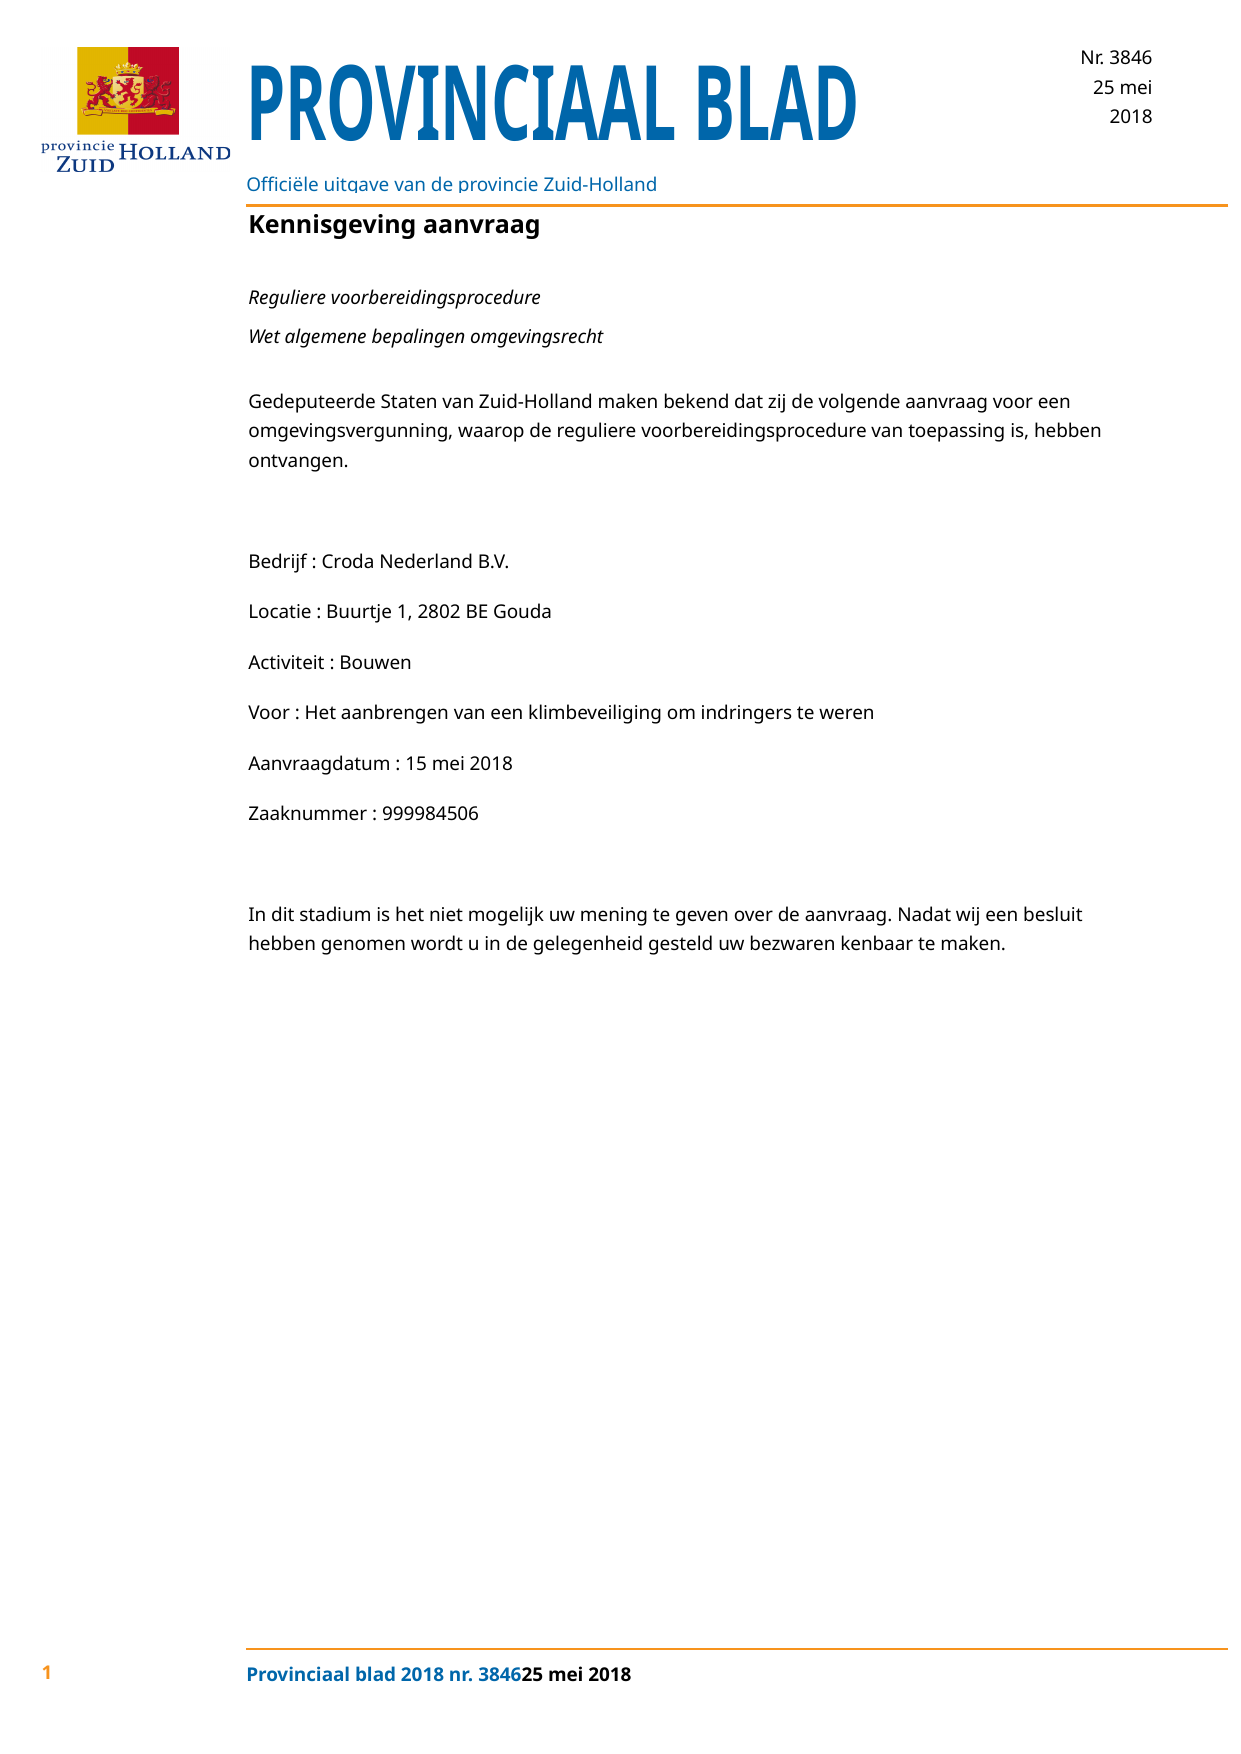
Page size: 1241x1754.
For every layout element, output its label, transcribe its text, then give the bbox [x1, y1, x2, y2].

text Aanvraagdatum : 15 mei 2018 [248, 750, 1152, 776]
text Reguliere voorbereidingsprocedure [248, 284, 1152, 309]
text Gedeputeerde Staten van Zuid-Holland maken bekend dat zij de volgende aanvraag voor een omgevingsvergunning, waarop de reguliere voorbereidingsprocedure van toepassing is, hebben ontvangen. [248, 388, 1152, 473]
text In dit stadium is het niet mogelijk uw mening te geven over de aanvraag. Nadat wij een besluit hebben genomen wordt u in de gelegenheid gesteld uw bezwaren kenbaar te maken. [248, 901, 1152, 956]
text Activiteit : Bouwen [248, 649, 1152, 675]
text Voor : Het aanbrengen van een klimbeveiliging om indringers te weren [248, 699, 1152, 725]
text Bedrijf : Croda Nederland B.V. [248, 548, 1152, 574]
text Locatie : Buurtje 1, 2802 BE Gouda [248, 598, 1152, 624]
text Wet algemene bepalingen omgevingsrecht [248, 323, 1152, 349]
text Kennisgeving aanvraag [248, 207, 1152, 241]
text Zaaknummer : 999984506 [248, 800, 1152, 826]
picture [41, 47, 231, 172]
